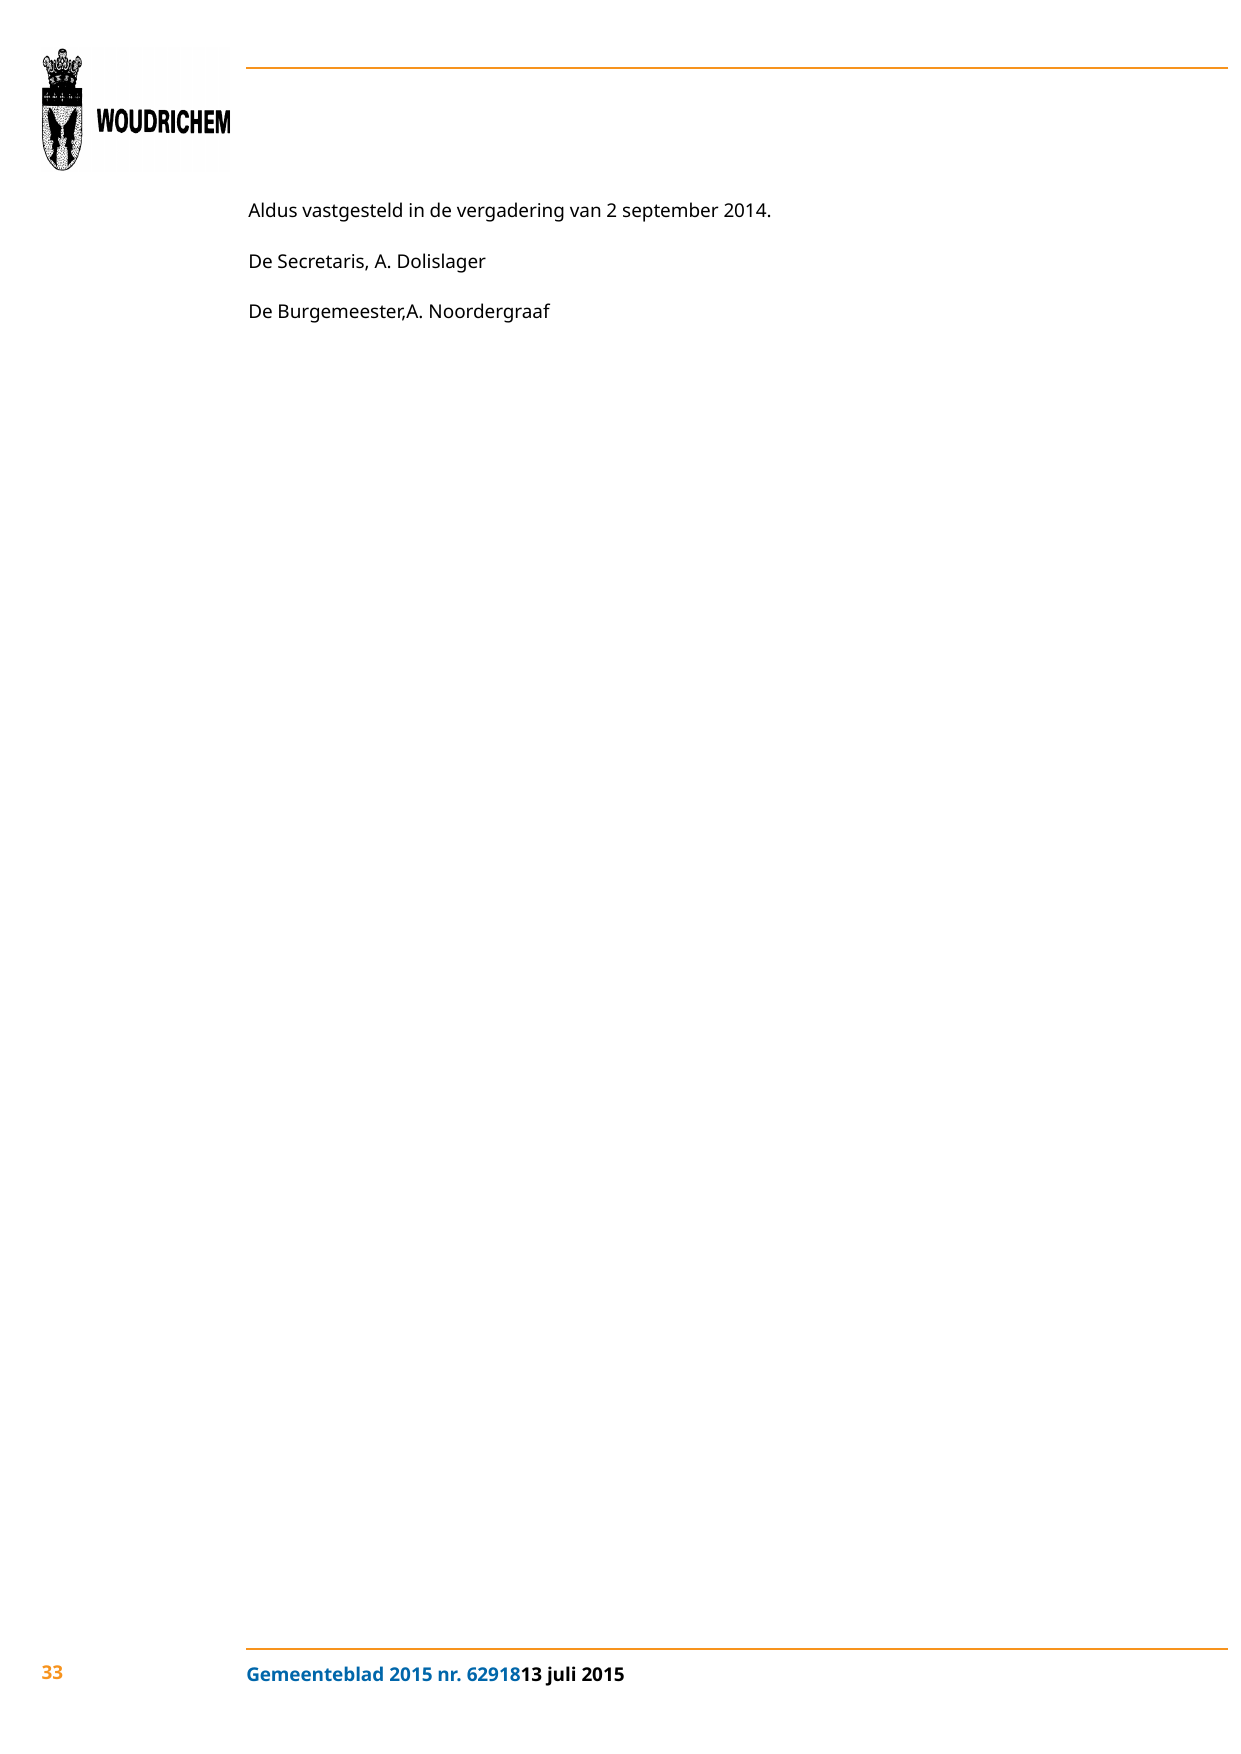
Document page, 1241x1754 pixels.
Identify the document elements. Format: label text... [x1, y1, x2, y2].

text De Burgemeester,A. Noordergraaf [248, 298, 1152, 324]
text De Secretaris, A. Dolislager [248, 248, 1152, 274]
table_cell [248, 146, 437, 172]
table_cell [248, 121, 437, 146]
table_cell [437, 146, 807, 172]
table_cell [437, 95, 807, 121]
picture [41, 47, 231, 172]
text Aldus vastgesteld in de vergadering van 2 september 2014. [248, 198, 1152, 223]
table_cell [437, 121, 807, 146]
table_cell [248, 95, 437, 121]
